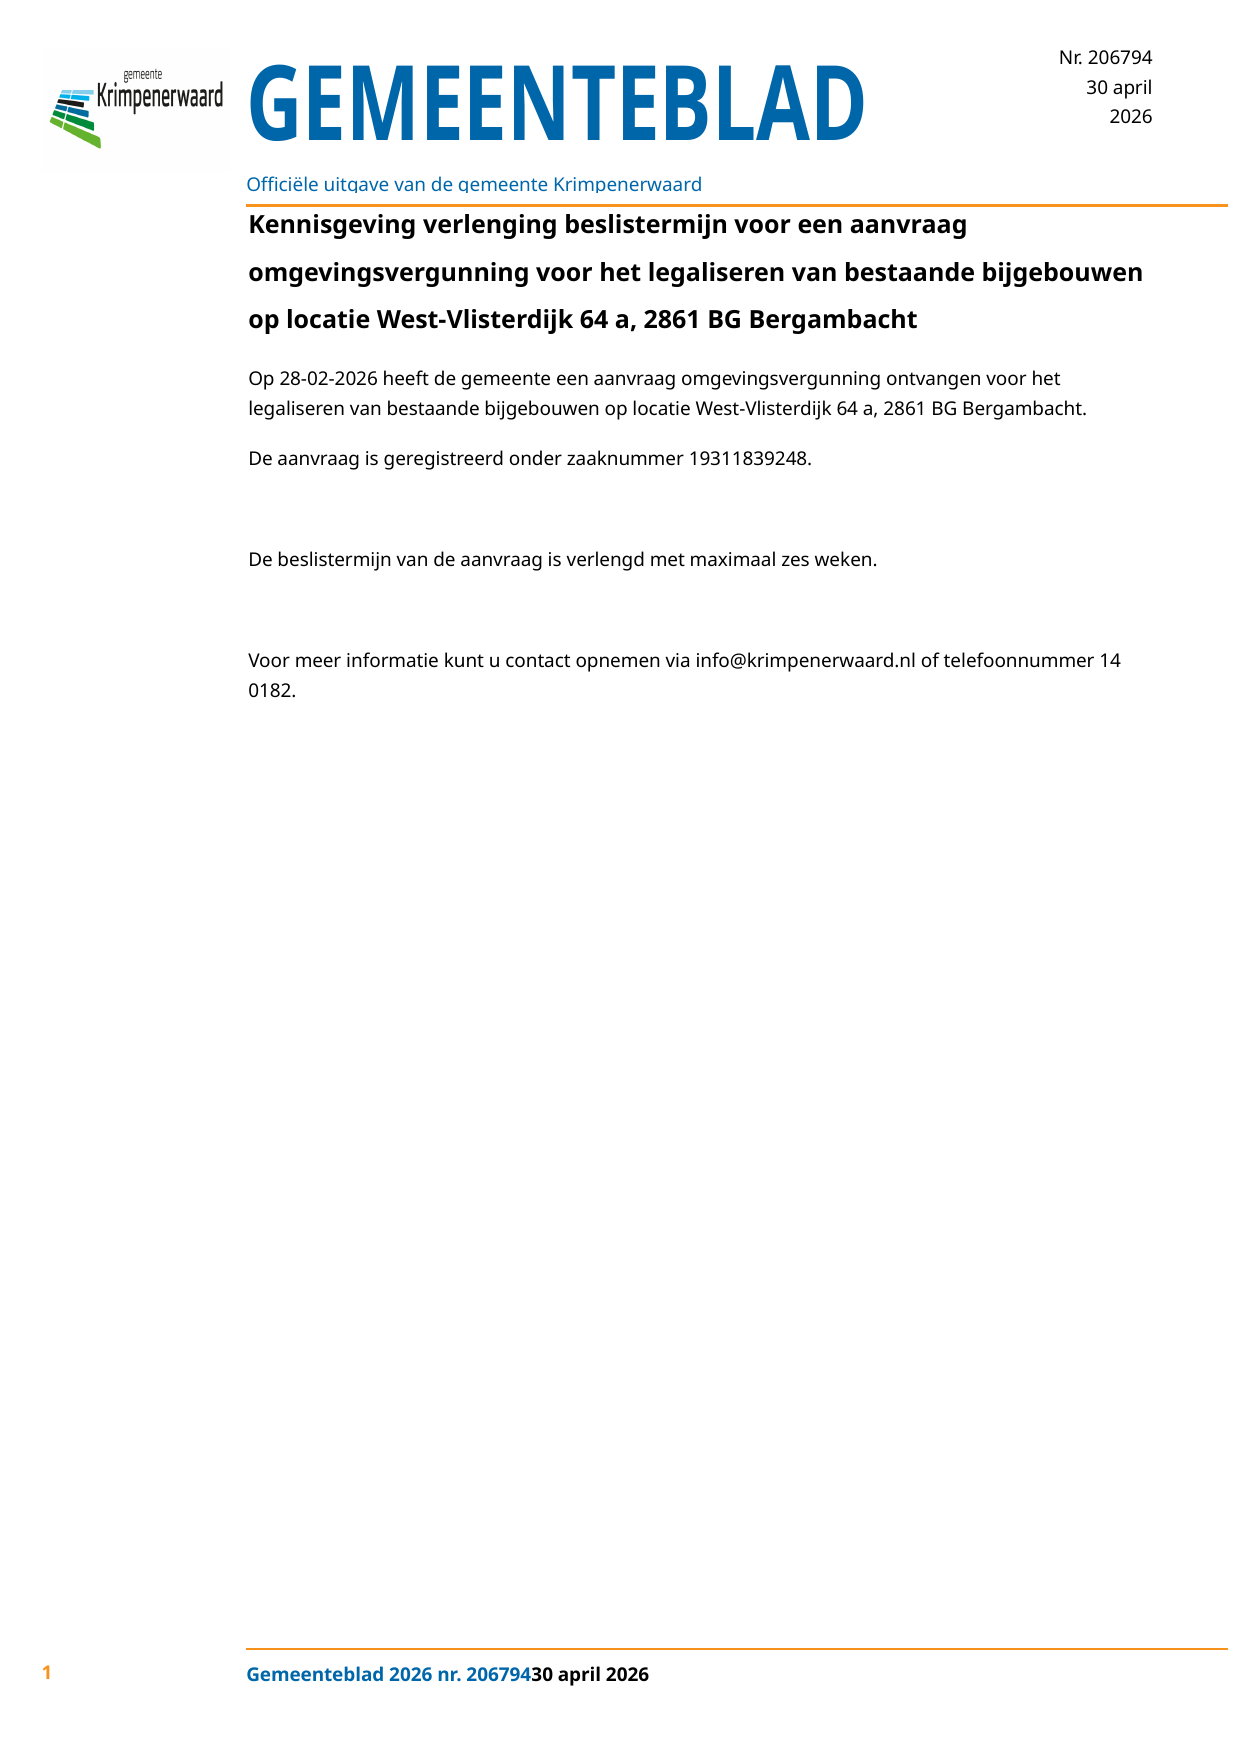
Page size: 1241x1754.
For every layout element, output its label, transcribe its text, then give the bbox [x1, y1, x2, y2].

text De beslistermijn van de aanvraag is verlengd met maximaal zes weken. [248, 546, 1152, 572]
picture [41, 47, 231, 172]
text Op 28-02-2026 heeft de gemeente een aanvraag omgevingsvergunning ontvangen voor het legaliseren van bestaande bijgebouwen op locatie West-Vlisterdijk 64 a, 2861 BG Bergambacht. [248, 366, 1152, 421]
text Voor meer informatie kunt u contact opnemen via info@krimpenerwaard.nl of telefoonnummer 14 0182. [248, 647, 1152, 702]
text Kennisgeving verlenging beslistermijn voor een aanvraag omgevingsvergunning voor het legaliseren van bestaande bijgebouwen op locatie West-Vlisterdijk 64 a, 2861 BG Bergambacht [248, 207, 1152, 336]
text De aanvraag is geregistreerd onder zaaknummer 19311839248. [248, 446, 1152, 471]
